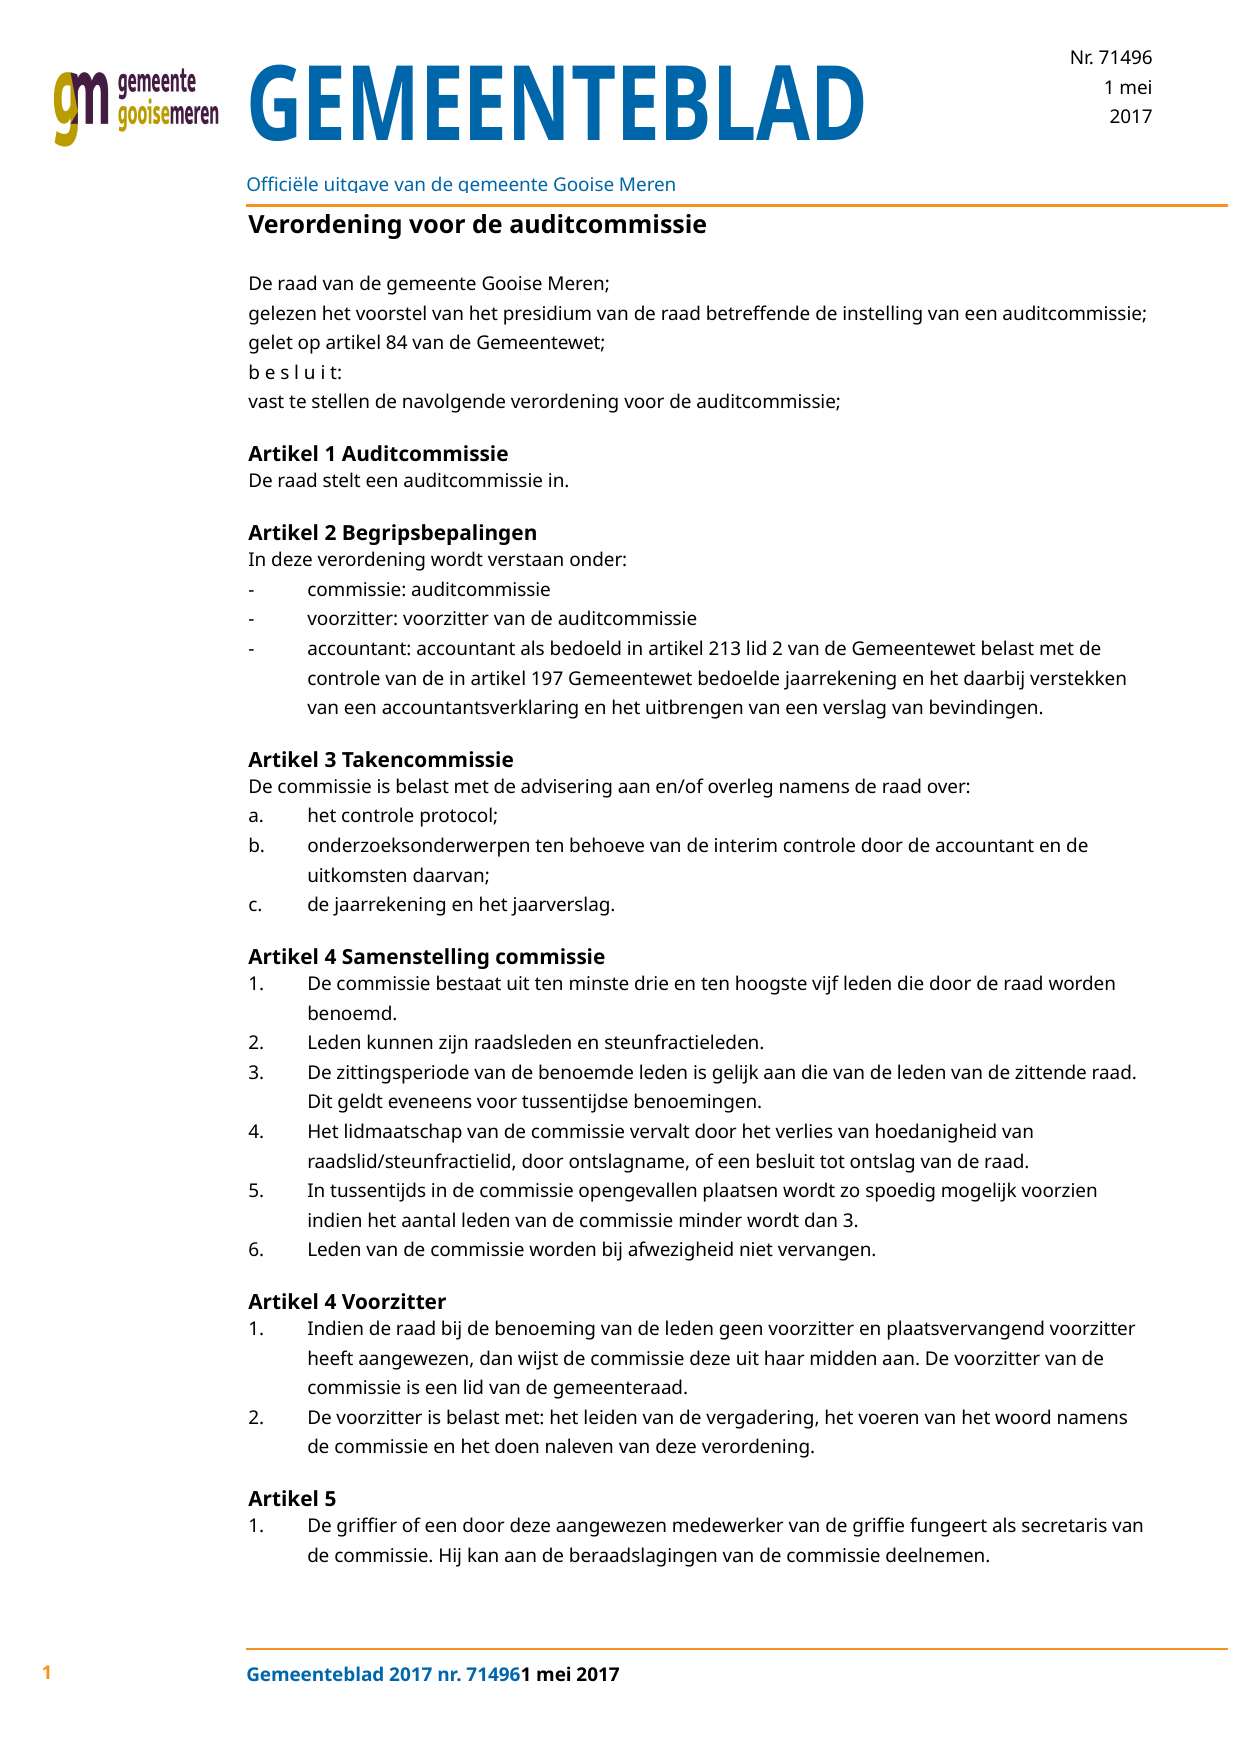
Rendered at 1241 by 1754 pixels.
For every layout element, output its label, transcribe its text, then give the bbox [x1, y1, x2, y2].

text Artikel 5 [248, 1484, 1152, 1513]
list Het lidmaatschap van de commissie vervalt door het verlies van hoedanigheid van raadslid/steunfractielid, door ontslagname, of een besluit tot ontslag van de raad. [248, 1118, 1152, 1173]
text Artikel 3 Takencommissie [248, 745, 1152, 773]
list Indien de raad bij de benoeming van de leden geen voorzitter en plaatsvervangend voorzitter heeft aangewezen, dan wijst de commissie deze uit haar midden aan. De voorzitter van de commissie is een lid van de gemeenteraad. [248, 1315, 1152, 1400]
text In deze verordening wordt verstaan onder: [248, 546, 1152, 572]
list Leden van de commissie worden bij afwezigheid niet vervangen. [248, 1237, 1152, 1262]
list onderzoeksonderwerpen ten behoeve van de interim controle door de accountant en de uitkomsten daarvan; [248, 832, 1152, 888]
text De raad stelt een auditcommissie in. [248, 467, 1152, 493]
text Artikel 2 Begripsbepalingen [248, 518, 1152, 546]
list accountant: accountant als bedoeld in artikel 213 lid 2 van de Gemeentewet belast met de controle van de in artikel 197 Gemeentewet bedoelde jaarrekening en het daarbij verstekken van een accountantsverklaring en het uitbrengen van een verslag van bevindingen. [248, 635, 1152, 720]
text Verordening voor de auditcommissie [248, 207, 1152, 241]
list voorzitter: voorzitter van de auditcommissie [248, 606, 1152, 631]
list De griffier of een door deze aangewezen medewerker van de griffie fungeert als secretaris van de commissie. Hij kan aan de beraadslagingen van de commissie deelnemen. [248, 1513, 1152, 1568]
picture [41, 47, 231, 172]
list De voorzitter is belast met: het leiden van de vergadering, het voeren van het woord namens de commissie en het doen naleven van deze verordening. [248, 1404, 1152, 1459]
text Artikel 1 Auditcommissie [248, 439, 1152, 467]
list De zittingsperiode van de benoemde leden is gelijk aan die van de leden van de zittende raad. Dit geldt eveneens voor tussentijdse benoemingen. [248, 1059, 1152, 1114]
list de jaarrekening en het jaarverslag. [248, 891, 1152, 917]
list De commissie bestaat uit ten minste drie en ten hoogste vijf leden die door de raad worden benoemd. [248, 970, 1152, 1026]
text De raad van de gemeente Gooise Meren; [248, 270, 1152, 296]
list Leden kunnen zijn raadsleden en steunfractieleden. [248, 1029, 1152, 1055]
list commissie: auditcommissie [248, 576, 1152, 602]
list het controle protocol; [248, 803, 1152, 828]
list In tussentijds in de commissie opengevallen plaatsen wordt zo spoedig mogelijk voorzien indien het aantal leden van de commissie minder wordt dan 3. [248, 1177, 1152, 1233]
text Artikel 4 Samenstelling commissie [248, 942, 1152, 970]
text b e s l u i t: [248, 359, 1152, 385]
text gelet op artikel 84 van de Gemeentewet; [248, 329, 1152, 355]
text vast te stellen de navolgende verordening voor de auditcommissie; [248, 389, 1152, 414]
text Artikel 4 Voorzitter [248, 1287, 1152, 1315]
text gelezen het voorstel van het presidium van de raad betreffende de instelling van een auditcommissie; [248, 300, 1152, 326]
text De commissie is belast met de advisering aan en/of overleg namens de raad over: [248, 773, 1152, 799]
